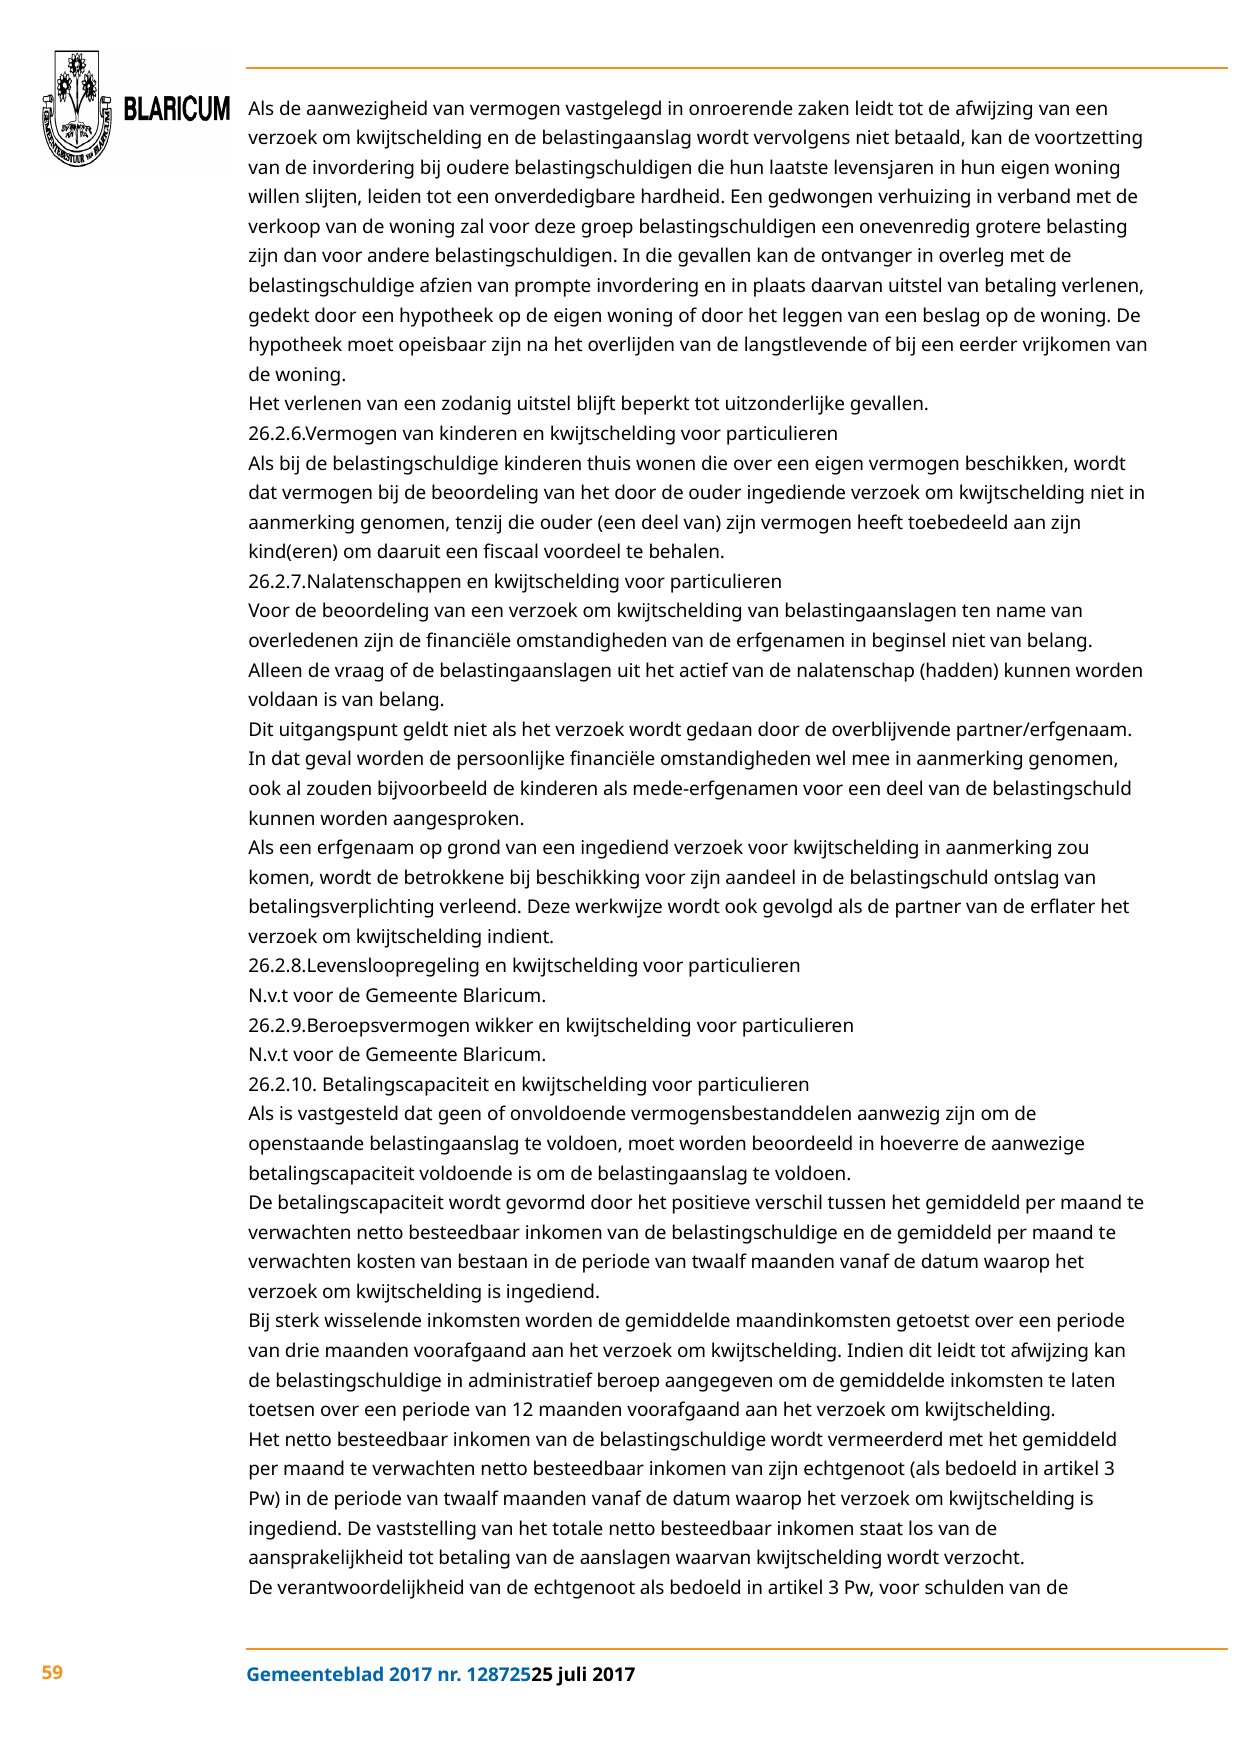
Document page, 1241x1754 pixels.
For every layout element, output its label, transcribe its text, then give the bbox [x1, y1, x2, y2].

text N.v.t voor de Gemeente Blaricum. [248, 1041, 1152, 1067]
text Bij sterk wisselende inkomsten worden de gemiddelde maandinkomsten getoetst over een periode van drie maanden voorafgaand aan het verzoek om kwijtschelding. Indien dit leidt tot afwijzing kan de belastingschuldige in administratief beroep aangegeven om de gemiddelde inkomsten te laten toetsen over een periode van 12 maanden voorafgaand aan het verzoek om kwijtschelding. [248, 1308, 1152, 1422]
text De verantwoordelijkheid van de echtgenoot als bedoeld in artikel 3 Pw, voor schulden van de [248, 1574, 1152, 1600]
picture [41, 47, 231, 172]
text Als bij de belastingschuldige kinderen thuis wonen die over een eigen vermogen beschikken, wordt dat vermogen bij de beoordeling van het door de ouder ingediende verzoek om kwijtschelding niet in aanmerking genomen, tenzij die ouder (een deel van) zijn vermogen heeft toebedeeld aan zijn kind(eren) om daaruit een fiscaal voordeel te behalen. [248, 450, 1152, 564]
text 26.2.9.Beroepsvermogen wikker en kwijtschelding voor particulieren [248, 1012, 1152, 1038]
text De betalingscapaciteit wordt gevormd door het positieve verschil tussen het gemiddeld per maand te verwachten netto besteedbaar inkomen van de belastingschuldige en de gemiddeld per maand te verwachten kosten van bestaan in de periode van twaalf maanden vanaf de datum waarop het verzoek om kwijtschelding is ingediend. [248, 1189, 1152, 1304]
text Als een erfgenaam op grond van een ingediend verzoek voor kwijtschelding in aanmerking zou komen, wordt de betrokkene bij beschikking voor zijn aandeel in de belastingschuld ontslag van betalingsverplichting verleend. Deze werkwijze wordt ook gevolgd als de partner van de erflater het verzoek om kwijtschelding indient. [248, 834, 1152, 949]
text 26.2.10. Betalingscapaciteit en kwijtschelding voor particulieren [248, 1071, 1152, 1097]
text Het verlenen van een zodanig uitstel blijft beperkt tot uitzonderlijke gevallen. [248, 391, 1152, 416]
text Voor de beoordeling van een verzoek om kwijtschelding van belastingaanslagen ten name van overledenen zijn de financiële omstandigheden van de erfgenamen in beginsel niet van belang. Alleen de vraag of de belastingaanslagen uit het actief van de nalatenschap (hadden) kunnen worden voldaan is van belang. [248, 598, 1152, 712]
text Het netto besteedbaar inkomen van de belastingschuldige wordt vermeerderd met het gemiddeld per maand te verwachten netto besteedbaar inkomen van zijn echtgenoot (als bedoeld in artikel 3 Pw) in de periode van twaalf maanden vanaf de datum waarop het verzoek om kwijtschelding is ingediend. De vaststelling van het totale netto besteedbaar inkomen staat los van de aansprakelijkheid tot betaling van de aanslagen waarvan kwijtschelding wordt verzocht. [248, 1426, 1152, 1570]
text 26.2.6.Vermogen van kinderen en kwijtschelding voor particulieren [248, 420, 1152, 446]
text 26.2.8.Levensloopregeling en kwijtschelding voor particulieren [248, 953, 1152, 978]
text Dit uitgangspunt geldt niet als het verzoek wordt gedaan door de overblijvende partner/erfgenaam. In dat geval worden de persoonlijke financiële omstandigheden wel mee in aanmerking genomen, ook al zouden bijvoorbeeld de kinderen als mede-erfgenamen voor een deel van de belastingschuld kunnen worden aangesproken. [248, 716, 1152, 831]
text 26.2.7.Nalatenschappen en kwijtschelding voor particulieren [248, 568, 1152, 594]
text Als de aanwezigheid van vermogen vastgelegd in onroerende zaken leidt tot de afwijzing van een verzoek om kwijtschelding en de belastingaanslag wordt vervolgens niet betaald, kan de voortzetting van de invordering bij oudere belastingschuldigen die hun laatste levensjaren in hun eigen woning willen slijten, leiden tot een onverdedigbare hardheid. Een gedwongen verhuizing in verband met de verkoop van de woning zal voor deze groep belastingschuldigen een onevenredig grotere belasting zijn dan voor andere belastingschuldigen. In die gevallen kan de ontvanger in overleg met de belastingschuldige afzien van prompte invordering en in plaats daarvan uitstel van betaling verlenen, gedekt door een hypotheek op de eigen woning of door het leggen van een beslag op de woning. De hypotheek moet opeisbaar zijn na het overlijden van de langstlevende of bij een eerder vrijkomen van de woning. [248, 95, 1152, 387]
text Als is vastgesteld dat geen of onvoldoende vermogensbestanddelen aanwezig zijn om de openstaande belastingaanslag te voldoen, moet worden beoordeeld in hoeverre de aanwezige betalingscapaciteit voldoende is om de belastingaanslag te voldoen. [248, 1101, 1152, 1186]
text N.v.t voor de Gemeente Blaricum. [248, 982, 1152, 1008]
